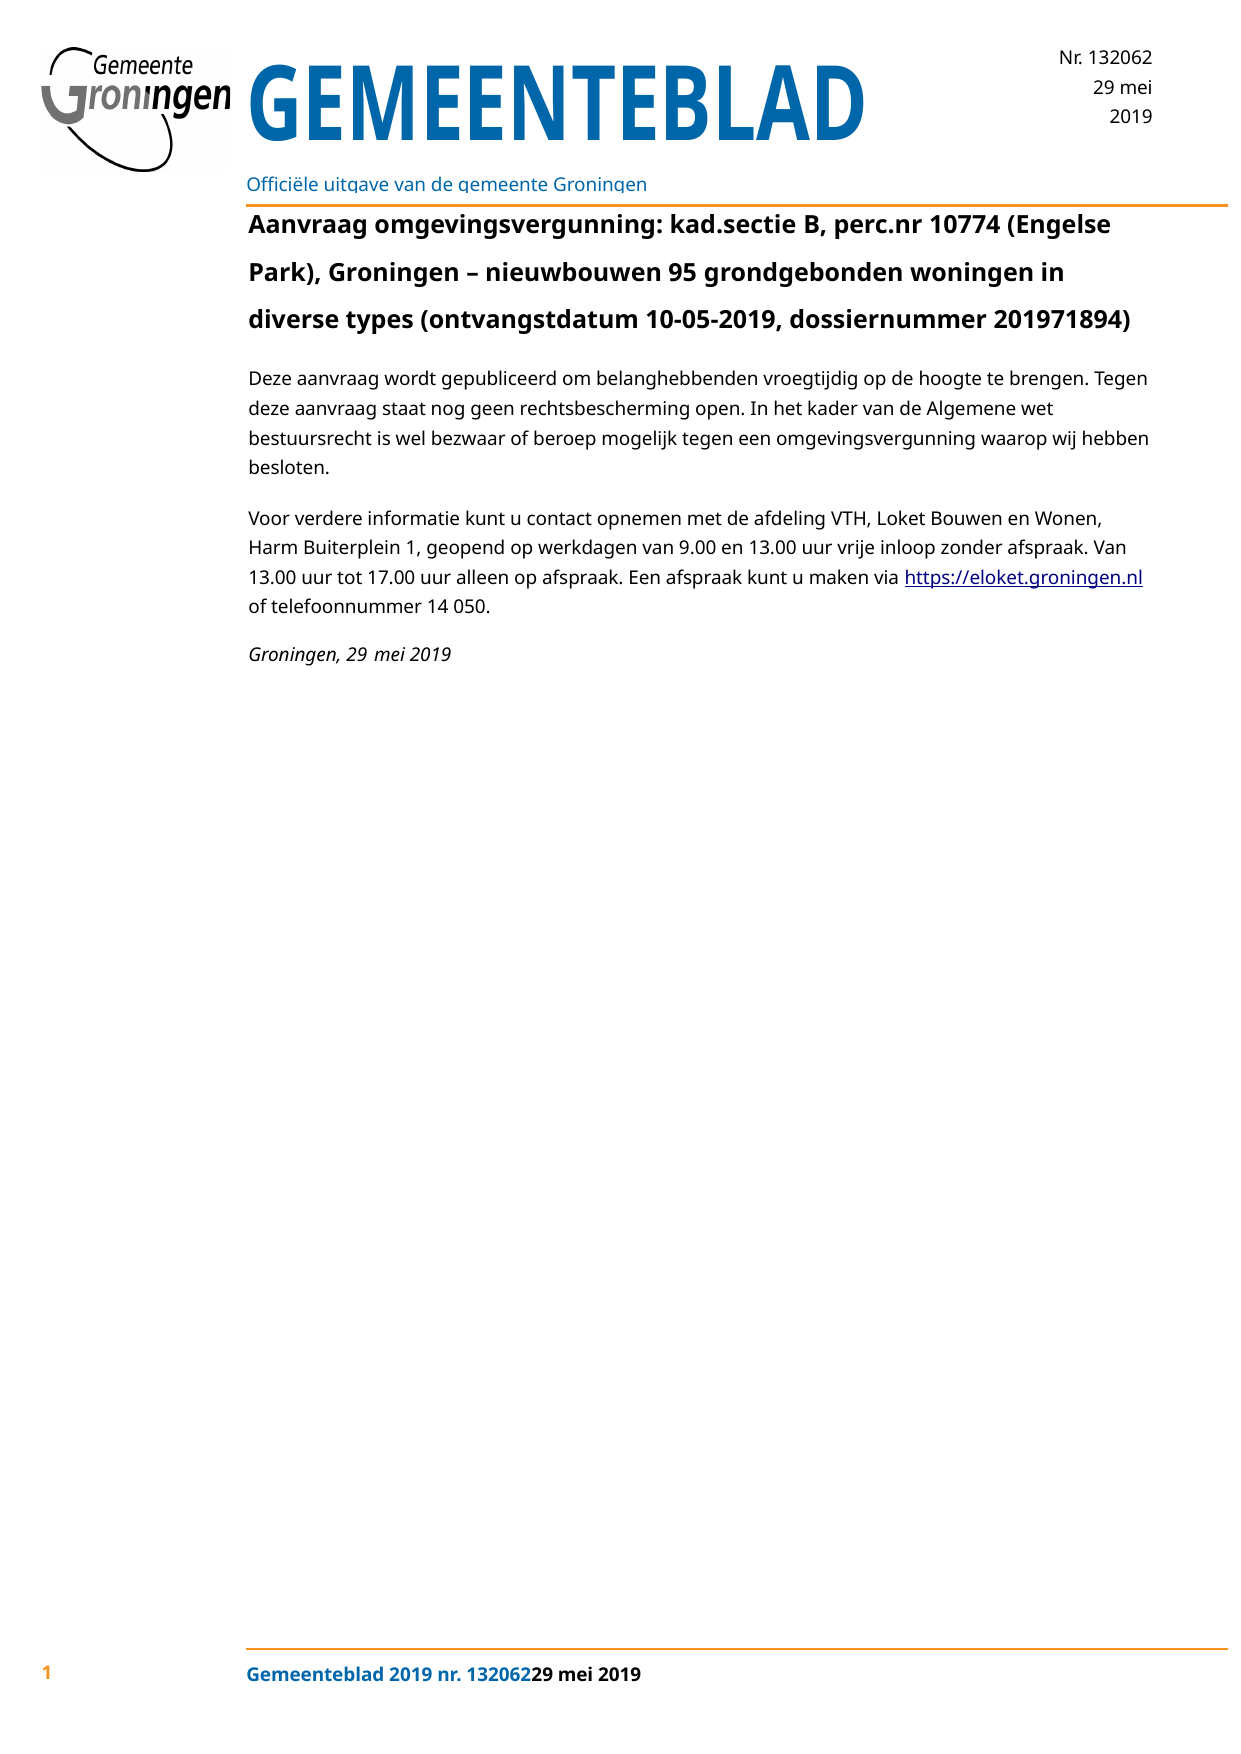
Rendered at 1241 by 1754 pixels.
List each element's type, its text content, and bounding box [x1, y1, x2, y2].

picture [41, 47, 231, 172]
text Groningen, 29 mei 2019 [248, 641, 1152, 667]
text Aanvraag omgevingsvergunning: kad.sectie B, perc.nr 10774 (Engelse Park), Groningen – nieuwbouwen 95 grondgebonden woningen in diverse types (ontvangstdatum 10-05-2019, dossiernummer 201971894) [248, 207, 1152, 336]
text Voor verdere informatie kunt u contact opnemen met de afdeling VTH, Loket Bouwen en Wonen, Harm Buiterplein 1, geopend op werkdagen van 9.00 en 13.00 uur vrije inloop zonder afspraak. Van 13.00 uur tot 17.00 uur alleen op afspraak. Een afspraak kunt u maken via https://eloket.groningen.nl of telefoonnummer 14 050. [248, 505, 1152, 619]
text Deze aanvraag wordt gepubliceerd om belanghebbenden vroegtijdig op de hoogte te brengen. Tegen deze aanvraag staat nog geen rechtsbescherming open. In het kader van de Algemene wet bestuursrecht is wel bezwaar of beroep mogelijk tegen een omgevingsvergunning waarop wij hebben besloten. [248, 366, 1152, 480]
